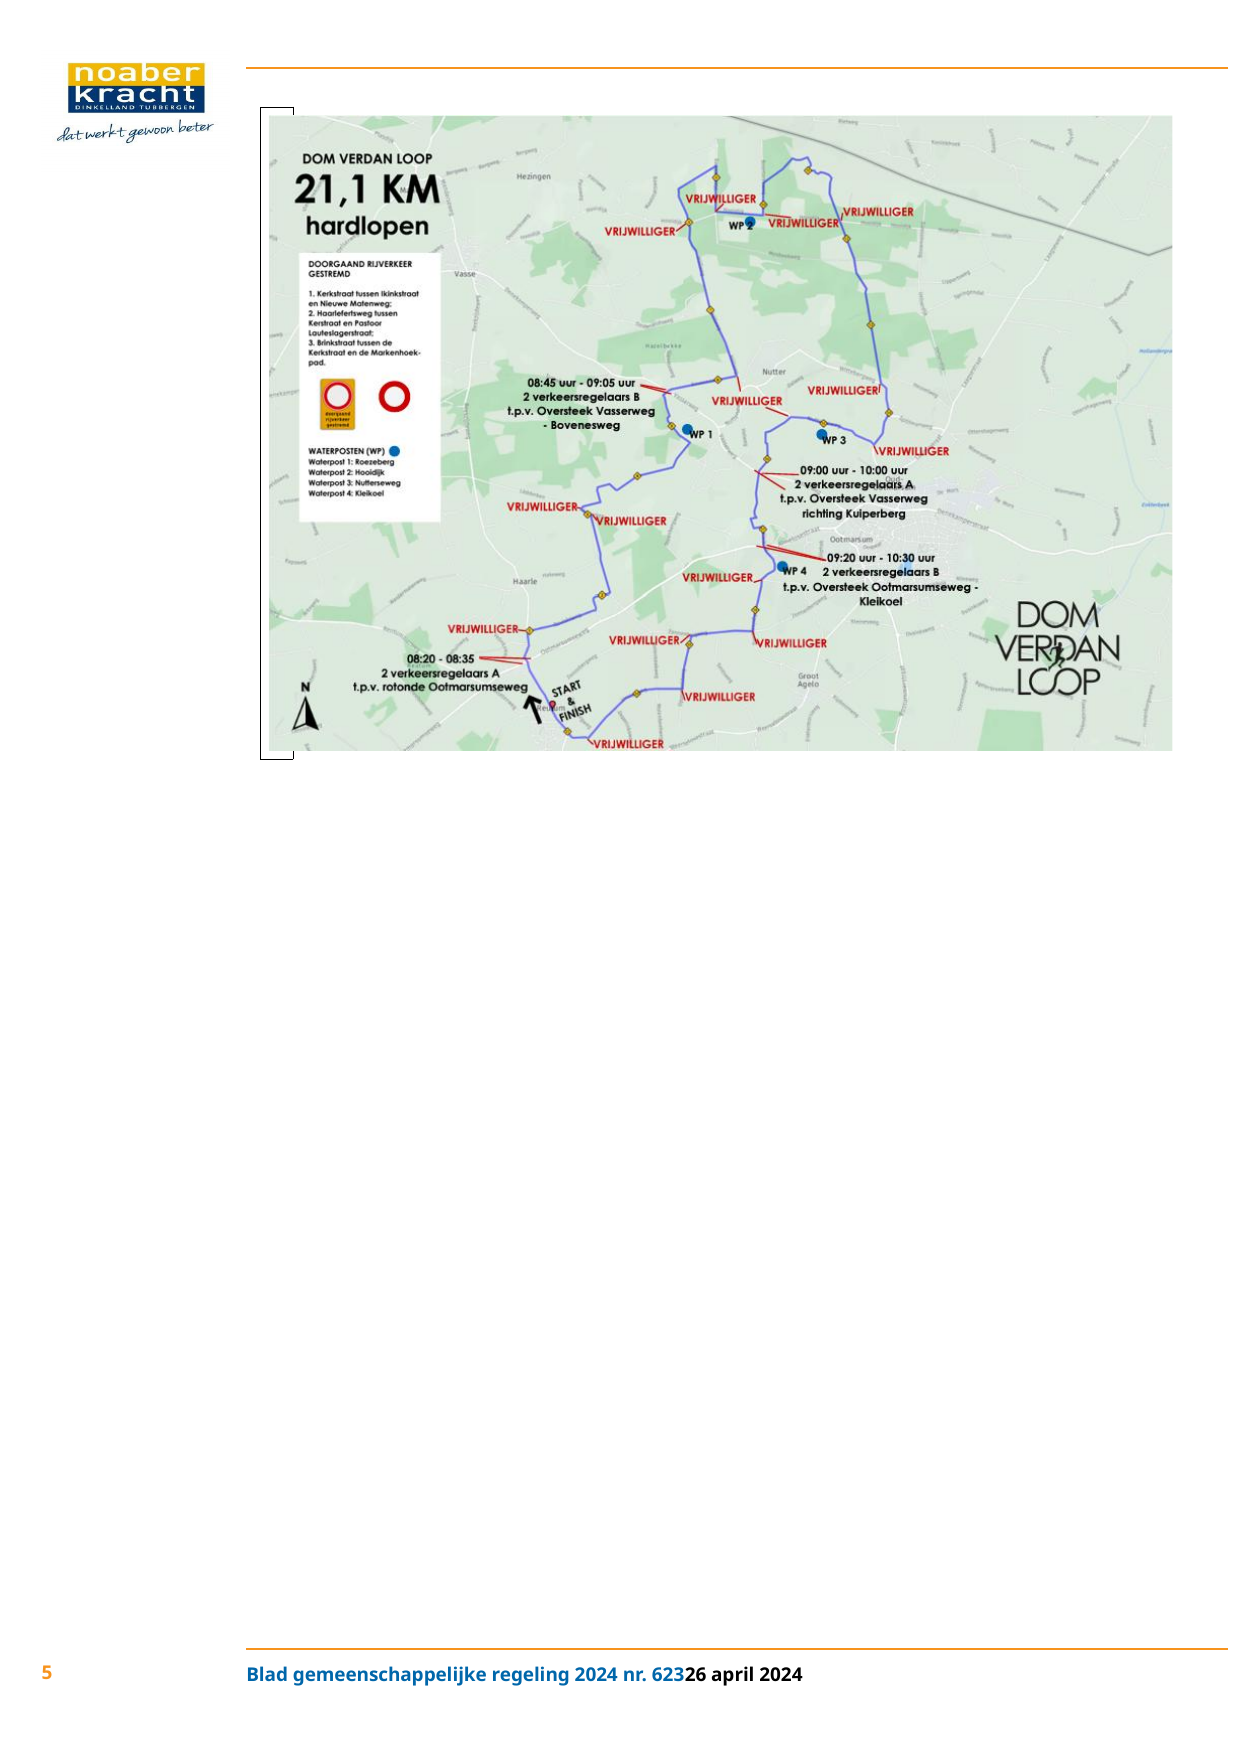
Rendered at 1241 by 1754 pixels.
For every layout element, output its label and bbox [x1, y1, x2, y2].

picture [41, 47, 231, 172]
picture [268, 115, 1173, 751]
